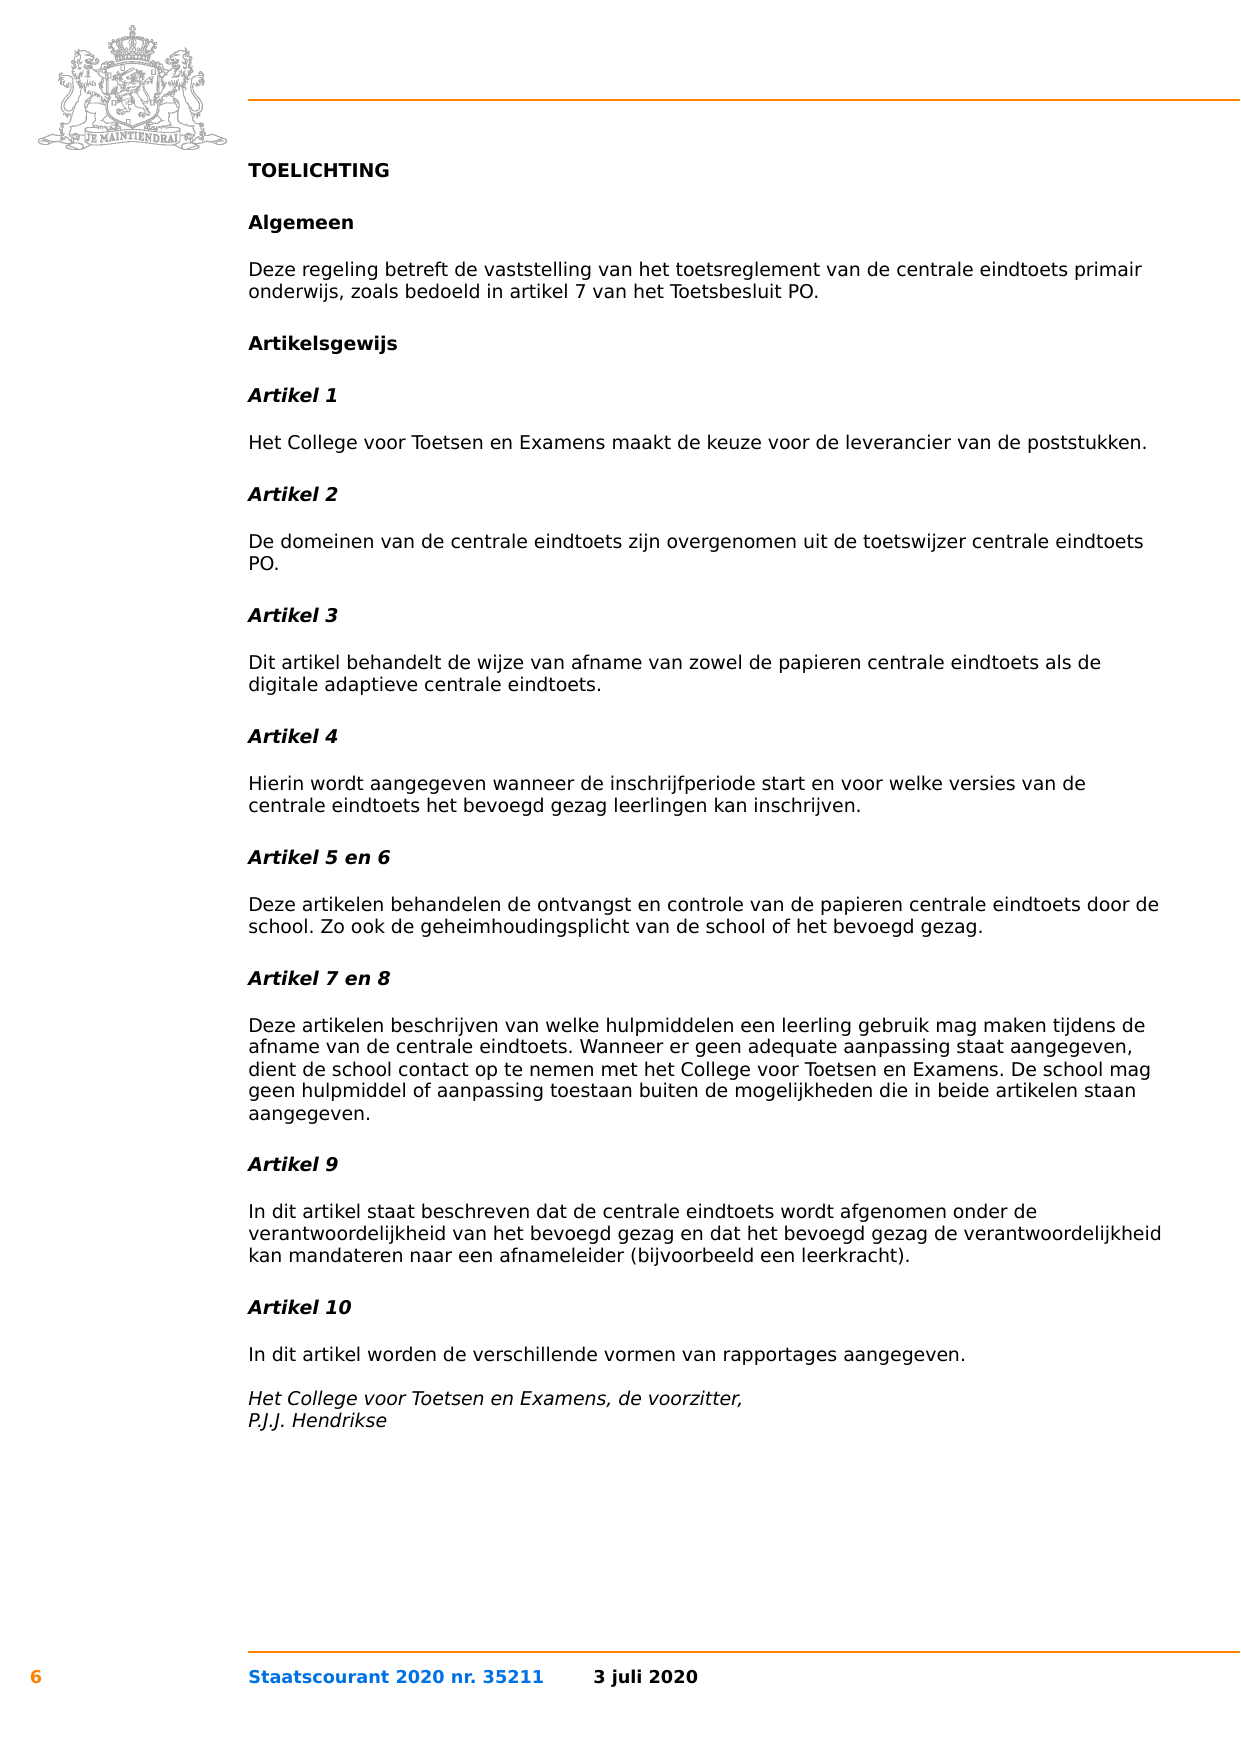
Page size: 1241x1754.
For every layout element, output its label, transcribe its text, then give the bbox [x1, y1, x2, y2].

subtitle Artikel 4 [248, 726, 1163, 748]
subtitle Artikel 2 [248, 484, 1163, 506]
text In dit artikel staat beschreven dat de centrale eindtoets wordt afgenomen onder de verantwoordelijkheid van het bevoegd gezag en dat het bevoegd gezag de verantwoordelijkheid kan mandateren naar een afnameleider (bijvoorbeeld een leerkracht). [248, 1201, 1163, 1267]
subtitle Algemeen [248, 212, 1163, 234]
text Deze artikelen beschrijven van welke hulpmiddelen een leerling gebruik mag maken tijdens de afname van de centrale eindtoets. Wanneer er geen adequate aanpassing staat aangegeven, dient de school contact op te nemen met het College voor Toetsen en Examens. De school mag geen hulpmiddel of aanpassing toestaan buiten de mogelijkheden die in beide artikelen staan aangegeven. [248, 1014, 1163, 1124]
subtitle Artikel 5 en 6 [248, 847, 1163, 868]
text Het College voor Toetsen en Examens maakt de keuze voor de leverancier van de poststukken. [248, 432, 1163, 454]
subtitle Artikel 9 [248, 1154, 1163, 1176]
subtitle Artikel 3 [248, 605, 1163, 627]
text De domeinen van de centrale eindtoets zijn overgenomen uit de toetswijzer centrale eindtoets PO. [248, 531, 1163, 575]
subtitle Artikel 7 en 8 [248, 967, 1163, 989]
subtitle Artikelsgewijs [248, 333, 1163, 355]
text Deze regeling betreft de vaststelling van het toetsreglement van de centrale eindtoets primair onderwijs, zoals bedoeld in artikel 7 van het Toetsbesluit PO. [248, 259, 1163, 303]
text Hierin wordt aangegeven wanneer de inschrijfperiode start en voor welke versies van de centrale eindtoets het bevoegd gezag leerlingen kan inschrijven. [248, 773, 1163, 817]
subtitle TOELICHTING [248, 160, 1163, 182]
text Deze artikelen behandelen de ontvangst en controle van de papieren centrale eindtoets door de school. Zo ook de geheimhoudingsplicht van de school of het bevoegd gezag. [248, 893, 1163, 937]
text In dit artikel worden de verschillende vormen van rapportages aangegeven. [248, 1344, 1163, 1366]
subtitle Artikel 10 [248, 1297, 1163, 1319]
text Het College voor Toetsen en Examens, de voorzitter, P.J.J. Hendrikse [248, 1388, 1163, 1432]
text Dit artikel behandelt de wijze van afname van zowel de papieren centrale eindtoets als de digitale adaptieve centrale eindtoets. [248, 652, 1163, 696]
picture [38, 25, 227, 150]
subtitle Artikel 1 [248, 385, 1163, 407]
